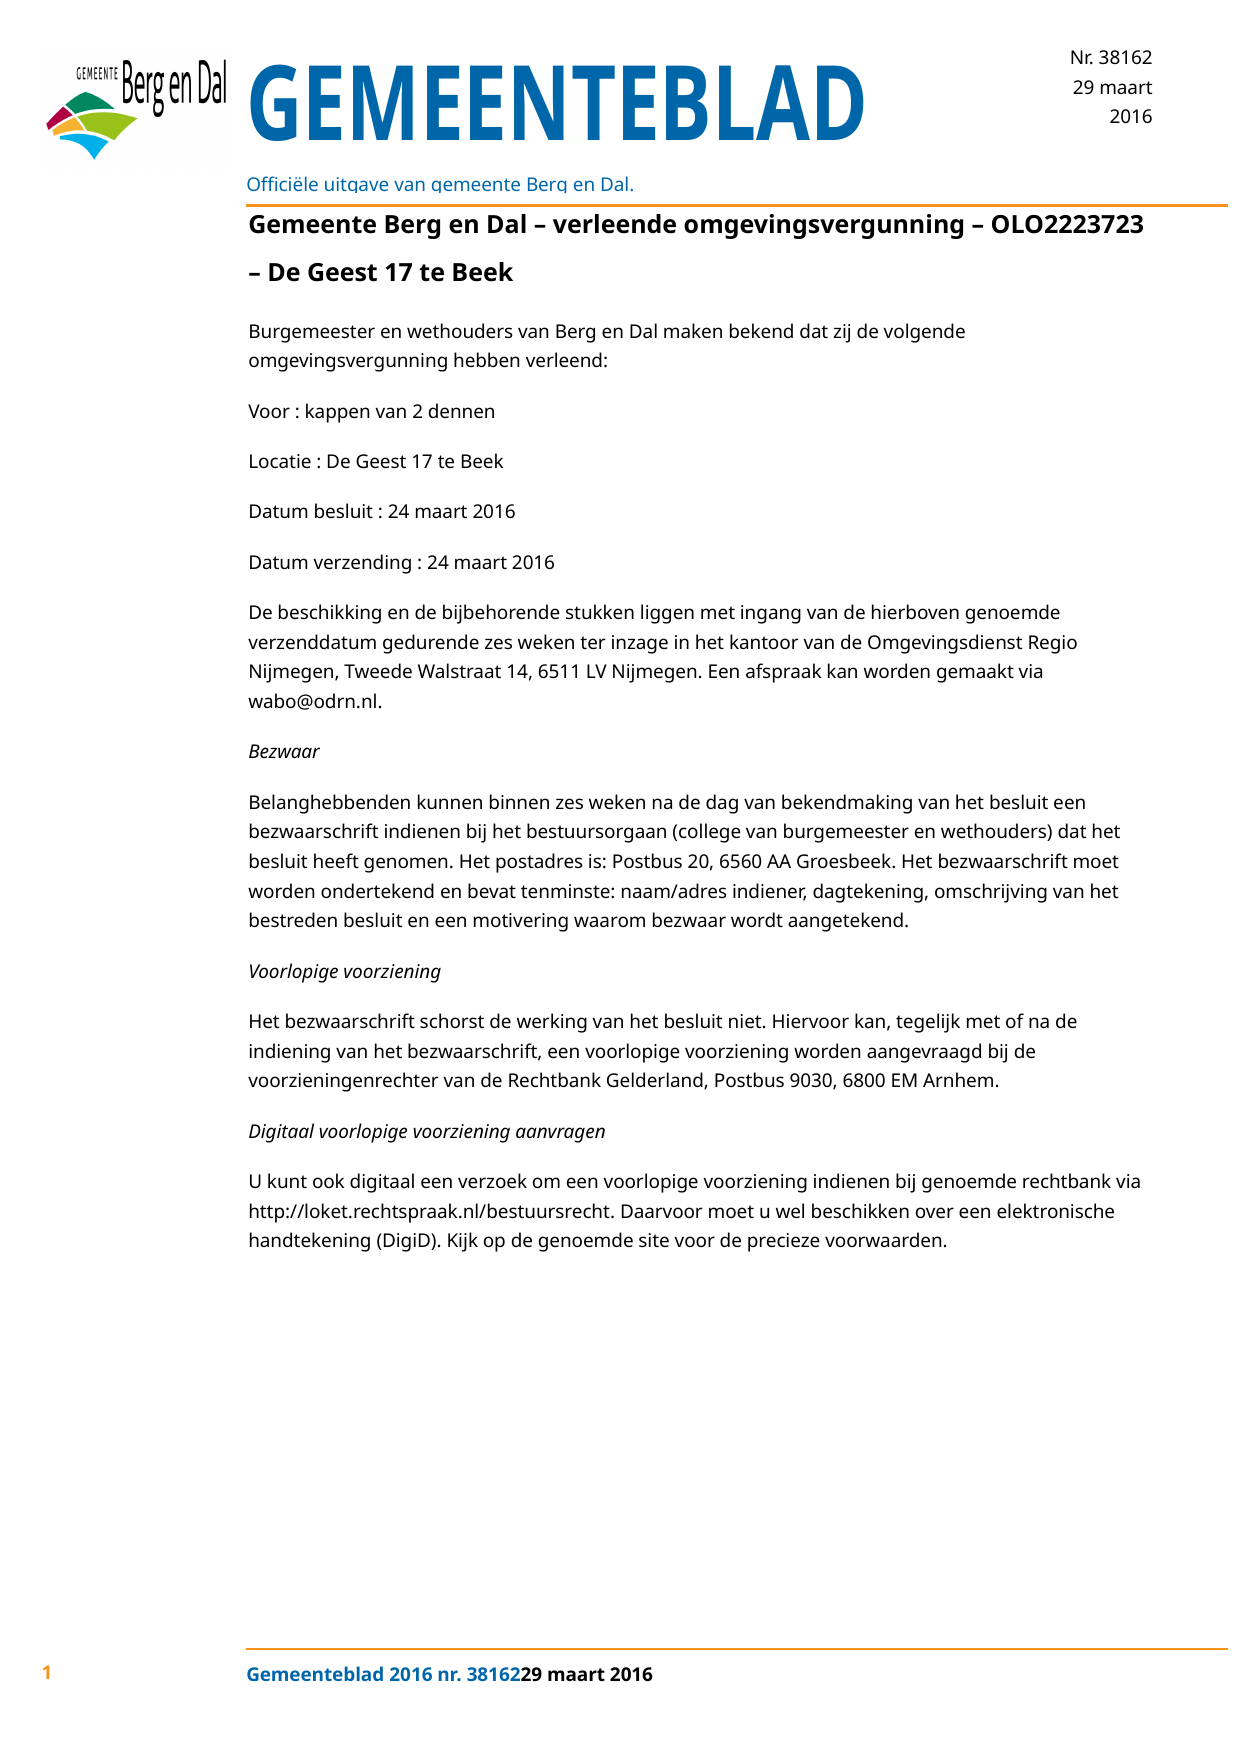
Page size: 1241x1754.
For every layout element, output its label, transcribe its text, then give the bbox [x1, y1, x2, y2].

text U kunt ook digitaal een verzoek om een voorlopige voorziening indienen bij genoemde rechtbank via http://loket.rechtspraak.nl/bestuursrecht. Daarvoor moet u wel beschikken over een elektronische handtekening (DigiD). Kijk op de genoemde site voor de precieze voorwaarden. [248, 1168, 1152, 1253]
text Belanghebbenden kunnen binnen zes weken na de dag van bekendmaking van het besluit een bezwaarschrift indienen bij het bestuursorgaan (college van burgemeester en wethouders) dat het besluit heeft genomen. Het postadres is: Postbus 20, 6560 AA Groesbeek. Het bezwaarschrift moet worden ondertekend en bevat tenminste: naam/adres indiener, dagtekening, omschrijving van het bestreden besluit en een motivering waarom bezwaar wordt aangetekend. [248, 789, 1152, 933]
text Datum verzending : 24 maart 2016 [248, 549, 1152, 575]
text Gemeente Berg en Dal – verleende omgevingsvergunning – OLO2223723 – De Geest 17 te Beek [248, 207, 1152, 288]
text Het bezwaarschrift schorst de werking van het besluit niet. Hiervoor kan, tegelijk met of na de indiening van het bezwaarschrift, een voorlopige voorziening worden aangevraagd bij de voorzieningenrechter van de Rechtbank Gelderland, Postbus 9030, 6800 EM Arnhem. [248, 1008, 1152, 1093]
text Bezwaar [248, 739, 1152, 764]
picture [41, 47, 231, 172]
text Voor : kappen van 2 dennen [248, 398, 1152, 424]
text Digitaal voorlopige voorziening aanvragen [248, 1118, 1152, 1144]
text De beschikking en de bijbehorende stukken liggen met ingang van de hierboven genoemde verzenddatum gedurende zes weken ter inzage in het kantoor van de Omgevingsdienst Regio Nijmegen, Tweede Walstraat 14, 6511 LV Nijmegen. Een afspraak kan worden gemaakt via wabo@odrn.nl. [248, 599, 1152, 714]
text Locatie : De Geest 17 te Beek [248, 448, 1152, 474]
text Voorlopige voorziening [248, 958, 1152, 984]
text Datum besluit : 24 maart 2016 [248, 499, 1152, 524]
text Burgemeester en wethouders van Berg en Dal maken bekend dat zij de volgende omgevingsvergunning hebben verleend: [248, 318, 1152, 373]
